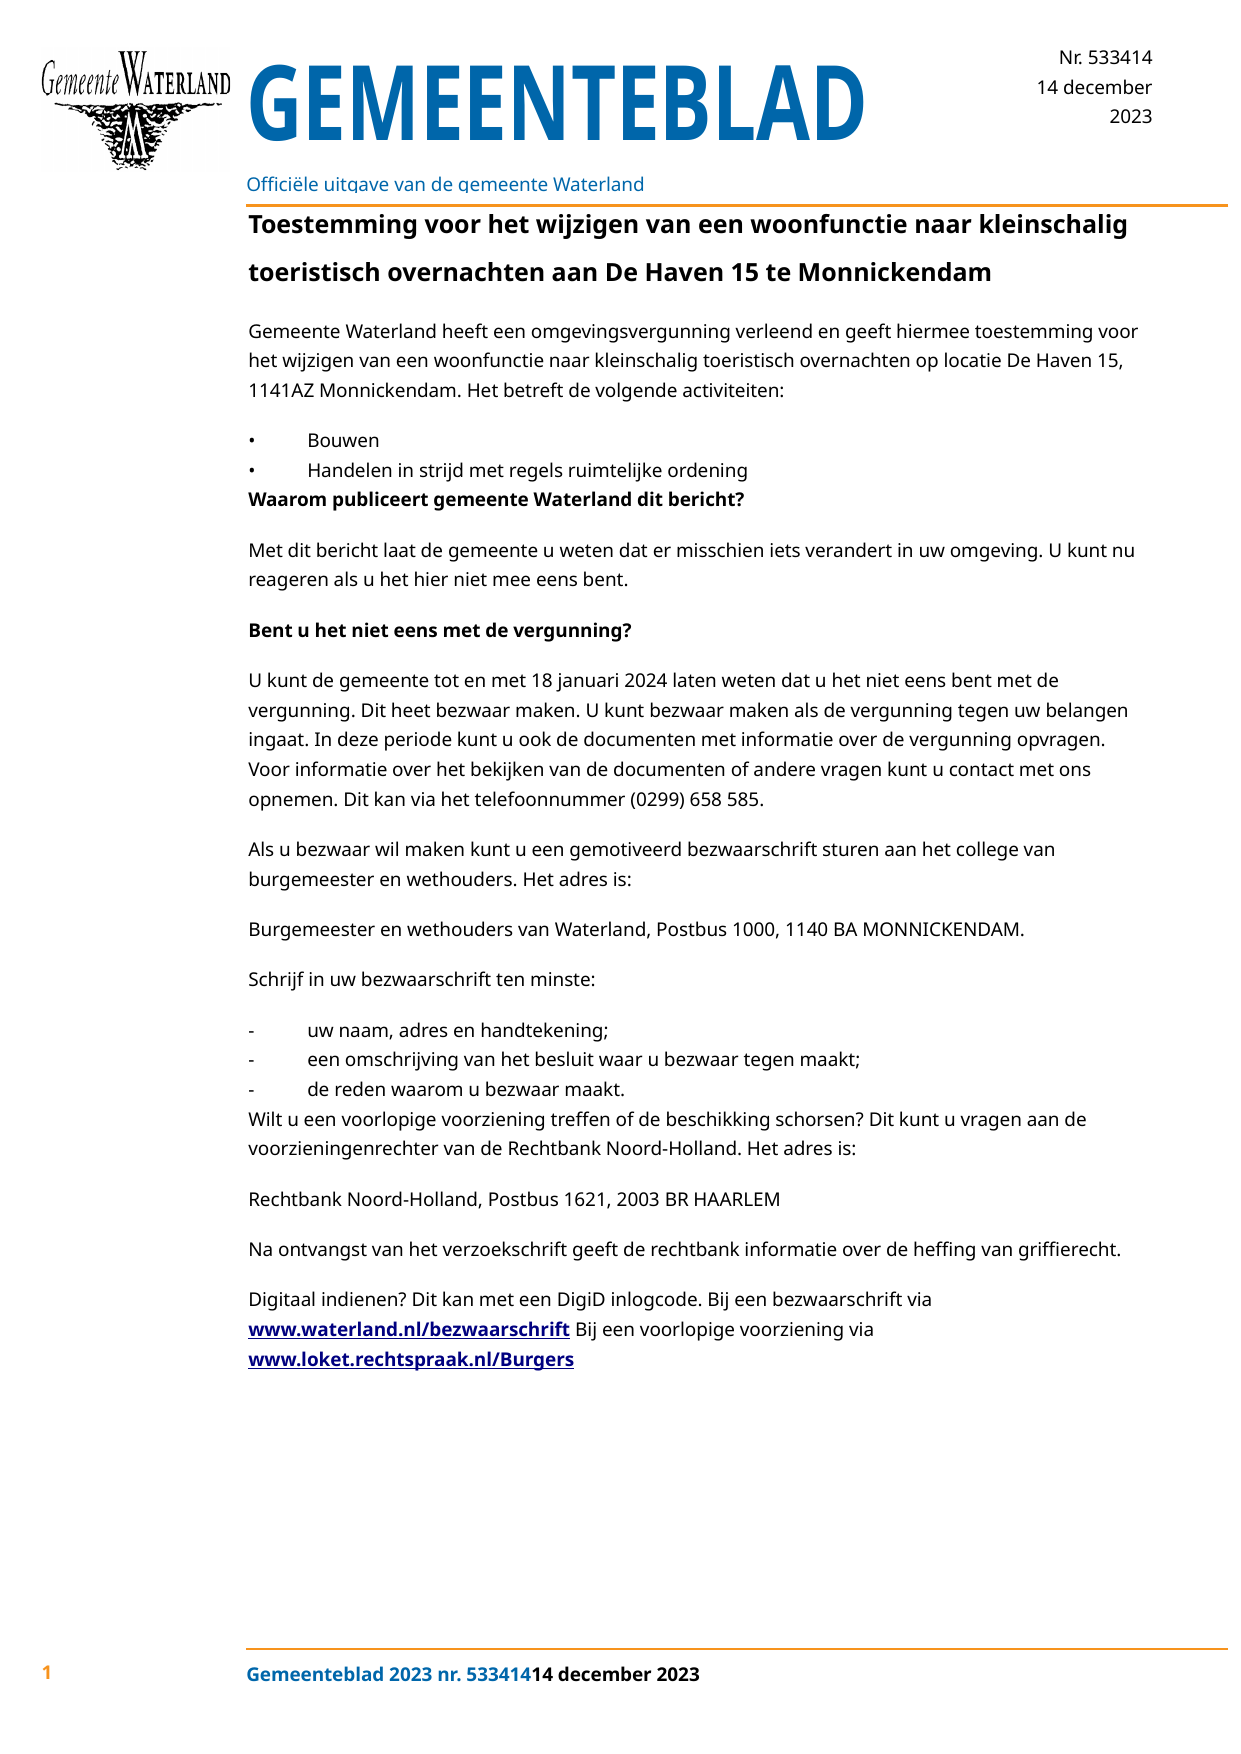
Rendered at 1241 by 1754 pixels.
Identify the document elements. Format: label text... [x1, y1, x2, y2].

text Wilt u een voorlopige voorziening treffen of de beschikking schorsen? Dit kunt u vragen aan de voorzieningenrechter van de Rechtbank Noord-Holland. Het adres is: [248, 1106, 1152, 1161]
text Na ontvangst van het verzoekschrift geeft de rechtbank informatie over de heffing van griffierecht. [248, 1236, 1152, 1262]
text Rechtbank Noord-Holland, Postbus 1621, 2003 BR HAARLEM [248, 1186, 1152, 1212]
text Als u bezwaar wil maken kunt u een gemotiveerd bezwaarschrift sturen aan het college van burgemeester en wethouders. Het adres is: [248, 836, 1152, 892]
text Waarom publiceert gemeente Waterland dit bericht? [248, 487, 1152, 512]
list Handelen in strijd met regels ruimtelijke ordening [248, 457, 1152, 483]
list een omschrijving van het besluit waar u bezwaar tegen maakt; [248, 1047, 1152, 1072]
text Schrijf in uw bezwaarschrift ten minste: [248, 967, 1152, 992]
text Toestemming voor het wijzigen van een woonfunctie naar kleinschalig toeristisch overnachten aan De Haven 15 te Monnickendam [248, 207, 1152, 288]
picture [41, 47, 231, 172]
text Bent u het niet eens met de vergunning? [248, 617, 1152, 643]
text Digitaal indienen? Dit kan met een DigiD inlogcode. Bij een bezwaarschrift via www.waterland.nl/bezwaarschrift Bij een voorlopige voorziening via www.loket.rechtspraak.nl/Burgers [248, 1287, 1152, 1372]
text Gemeente Waterland heeft een omgevingsvergunning verleend en geeft hiermee toestemming voor het wijzigen van een woonfunctie naar kleinschalig toeristisch overnachten op locatie De Haven 15, 1141AZ Monnickendam. Het betreft de volgende activiteiten: [248, 318, 1152, 403]
text Met dit bericht laat de gemeente u weten dat er misschien iets verandert in uw omgeving. U kunt nu reageren als u het hier niet mee eens bent. [248, 537, 1152, 592]
list Bouwen [248, 427, 1152, 453]
text U kunt de gemeente tot en met 18 januari 2024 laten weten dat u het niet eens bent met de vergunning. Dit heet bezwaar maken. U kunt bezwaar maken als de vergunning tegen uw belangen ingaat. In deze periode kunt u ook de documenten met informatie over de vergunning opvragen. Voor informatie over het bekijken van de documenten of andere vragen kunt u contact met ons opnemen. Dit kan via het telefoonnummer (0299) 658 585. [248, 667, 1152, 812]
text Burgemeester en wethouders van Waterland, Postbus 1000, 1140 BA MONNICKENDAM. [248, 916, 1152, 942]
list uw naam, adres en handtekening; [248, 1017, 1152, 1043]
list de reden waarom u bezwaar maakt. [248, 1076, 1152, 1102]
